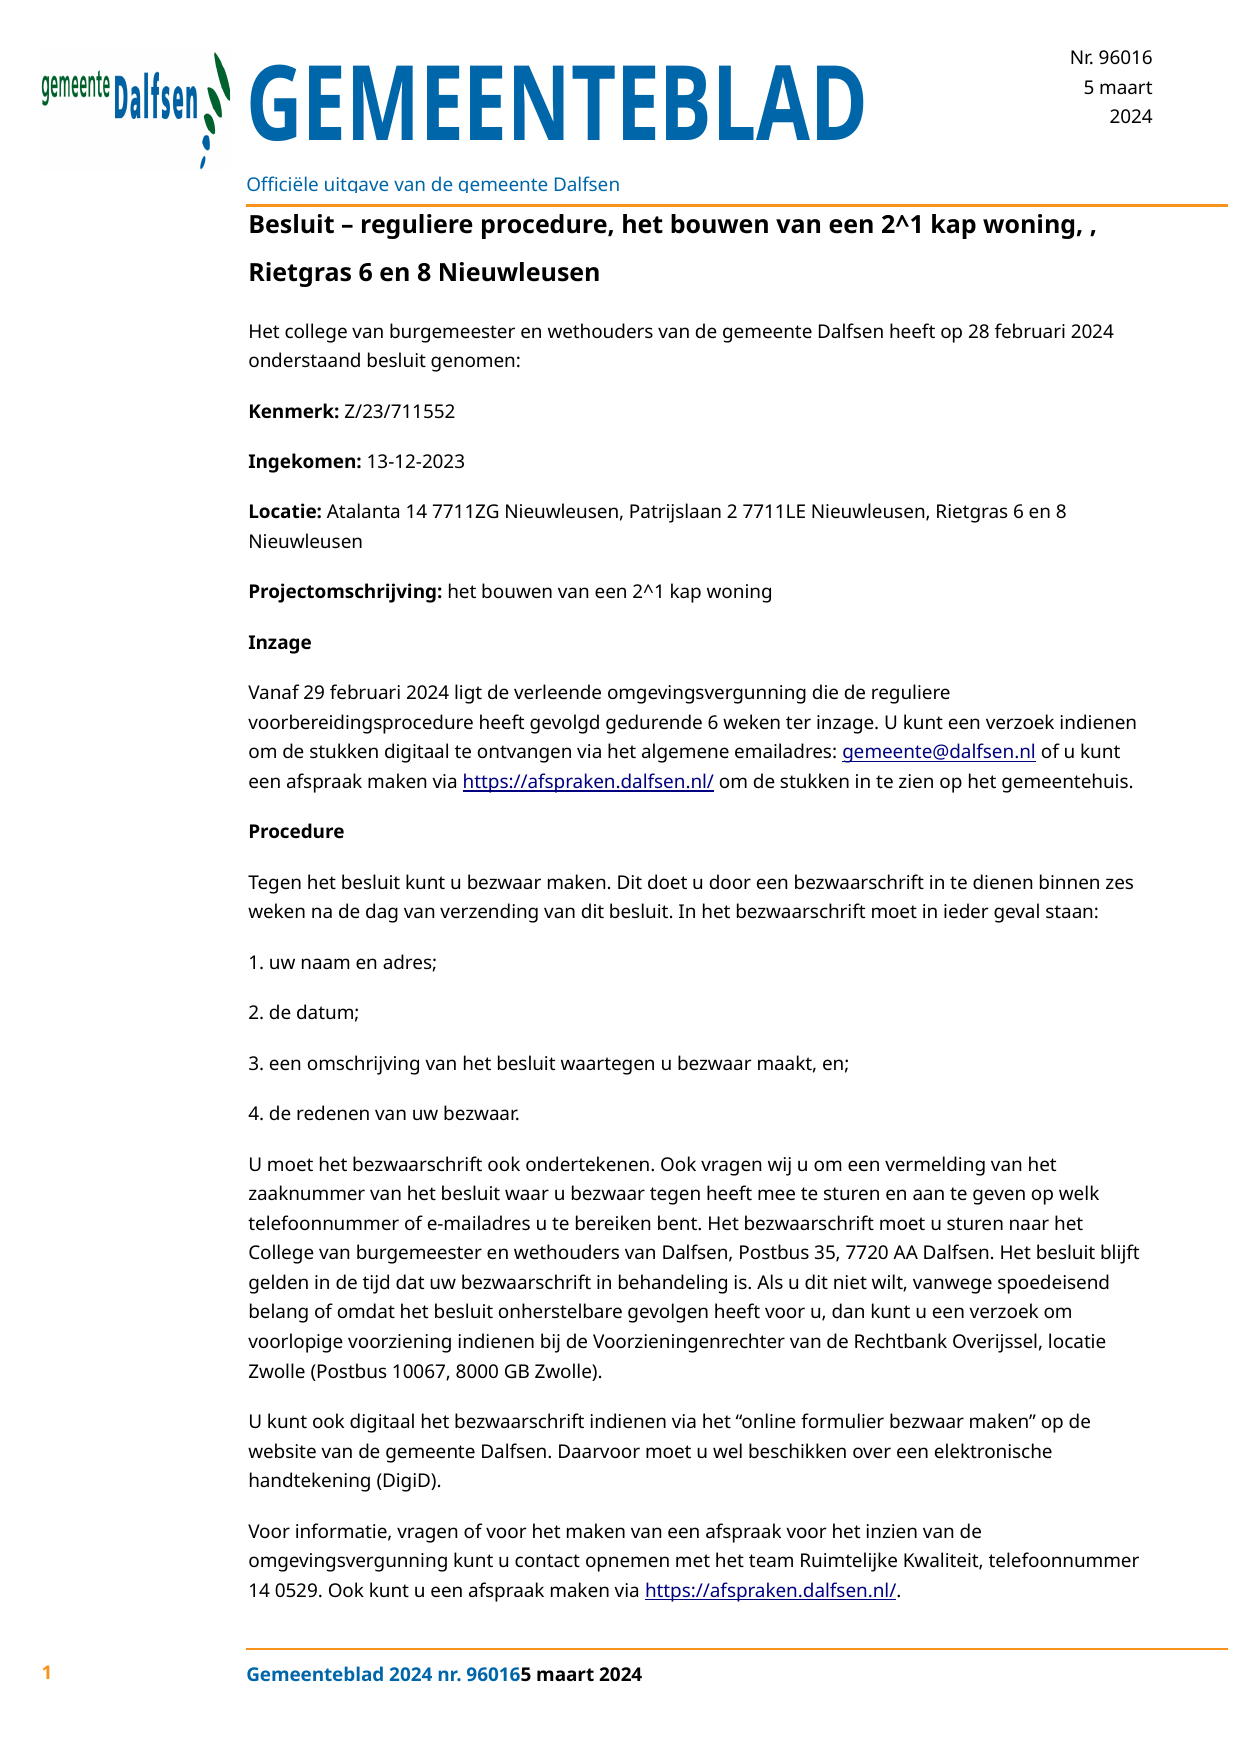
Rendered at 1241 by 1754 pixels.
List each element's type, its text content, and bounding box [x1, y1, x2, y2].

text Voor informatie, vragen of voor het maken van een afspraak voor het inzien van de omgevingsvergunning kunt u contact opnemen met het team Ruimtelijke Kwaliteit, telefoonnummer 14 0529. Ook kunt u een afspraak maken via https://afspraken.dalfsen.nl/. [248, 1518, 1152, 1603]
text Het college van burgemeester en wethouders van de gemeente Dalfsen heeft op 28 februari 2024 onderstaand besluit genomen: [248, 318, 1152, 373]
text Inzage [248, 629, 1152, 655]
text 2. de datum; [248, 999, 1152, 1025]
text Tegen het besluit kunt u bezwaar maken. Dit doet u door een bezwaarschrift in te dienen binnen zes weken na de dag van verzending van dit besluit. In het bezwaarschrift moet in ieder geval staan: [248, 869, 1152, 924]
text Projectomschrijving: het bouwen van een 2^1 kap woning [248, 579, 1152, 604]
text 3. een omschrijving van het besluit waartegen u bezwaar maakt, en; [248, 1050, 1152, 1076]
text Kenmerk: Z/23/711552 [248, 398, 1152, 424]
text Locatie: Atalanta 14 7711ZG Nieuwleusen, Patrijslaan 2 7711LE Nieuwleusen, Rietgras 6 en 8 Nieuwleusen [248, 499, 1152, 554]
text Vanaf 29 februari 2024 ligt de verleende omgevingsvergunning die de reguliere voorbereidingsprocedure heeft gevolgd gedurende 6 weken ter inzage. U kunt een verzoek indienen om de stukken digitaal te ontvangen via het algemene emailadres: gemeente@dalfsen.nl of u kunt een afspraak maken via https://afspraken.dalfsen.nl/ om de stukken in te zien op het gemeentehuis. [248, 679, 1152, 794]
text Procedure [248, 819, 1152, 844]
picture [41, 47, 231, 172]
text U moet het bezwaarschrift ook ondertekenen. Ook vragen wij u om een vermelding van het zaaknummer van het besluit waar u bezwaar tegen heeft mee te sturen en aan te geven op welk telefoonnummer of e-mailadres u te bereiken bent. Het bezwaarschrift moet u sturen naar het College van burgemeester en wethouders van Dalfsen, Postbus 35, 7720 AA Dalfsen. Het besluit blijft gelden in de tijd dat uw bezwaarschrift in behandeling is. Als u dit niet wilt, vanwege spoedeisend belang of omdat het besluit onherstelbare gevolgen heeft voor u, dan kunt u een verzoek om voorlopige voorziening indienen bij de Voorzieningenrechter van de Rechtbank Overijssel, locatie Zwolle (Postbus 10067, 8000 GB Zwolle). [248, 1151, 1152, 1384]
text U kunt ook digitaal het bezwaarschrift indienen via het “online formulier bezwaar maken” op de website van de gemeente Dalfsen. Daarvoor moet u wel beschikken over een elektronische handtekening (DigiD). [248, 1408, 1152, 1493]
text Ingekomen: 13-12-2023 [248, 448, 1152, 474]
text Besluit – reguliere procedure, het bouwen van een 2^1 kap woning, , Rietgras 6 en 8 Nieuwleusen [248, 207, 1152, 288]
text 1. uw naam en adres; [248, 949, 1152, 975]
text 4. de redenen van uw bezwaar. [248, 1100, 1152, 1126]
